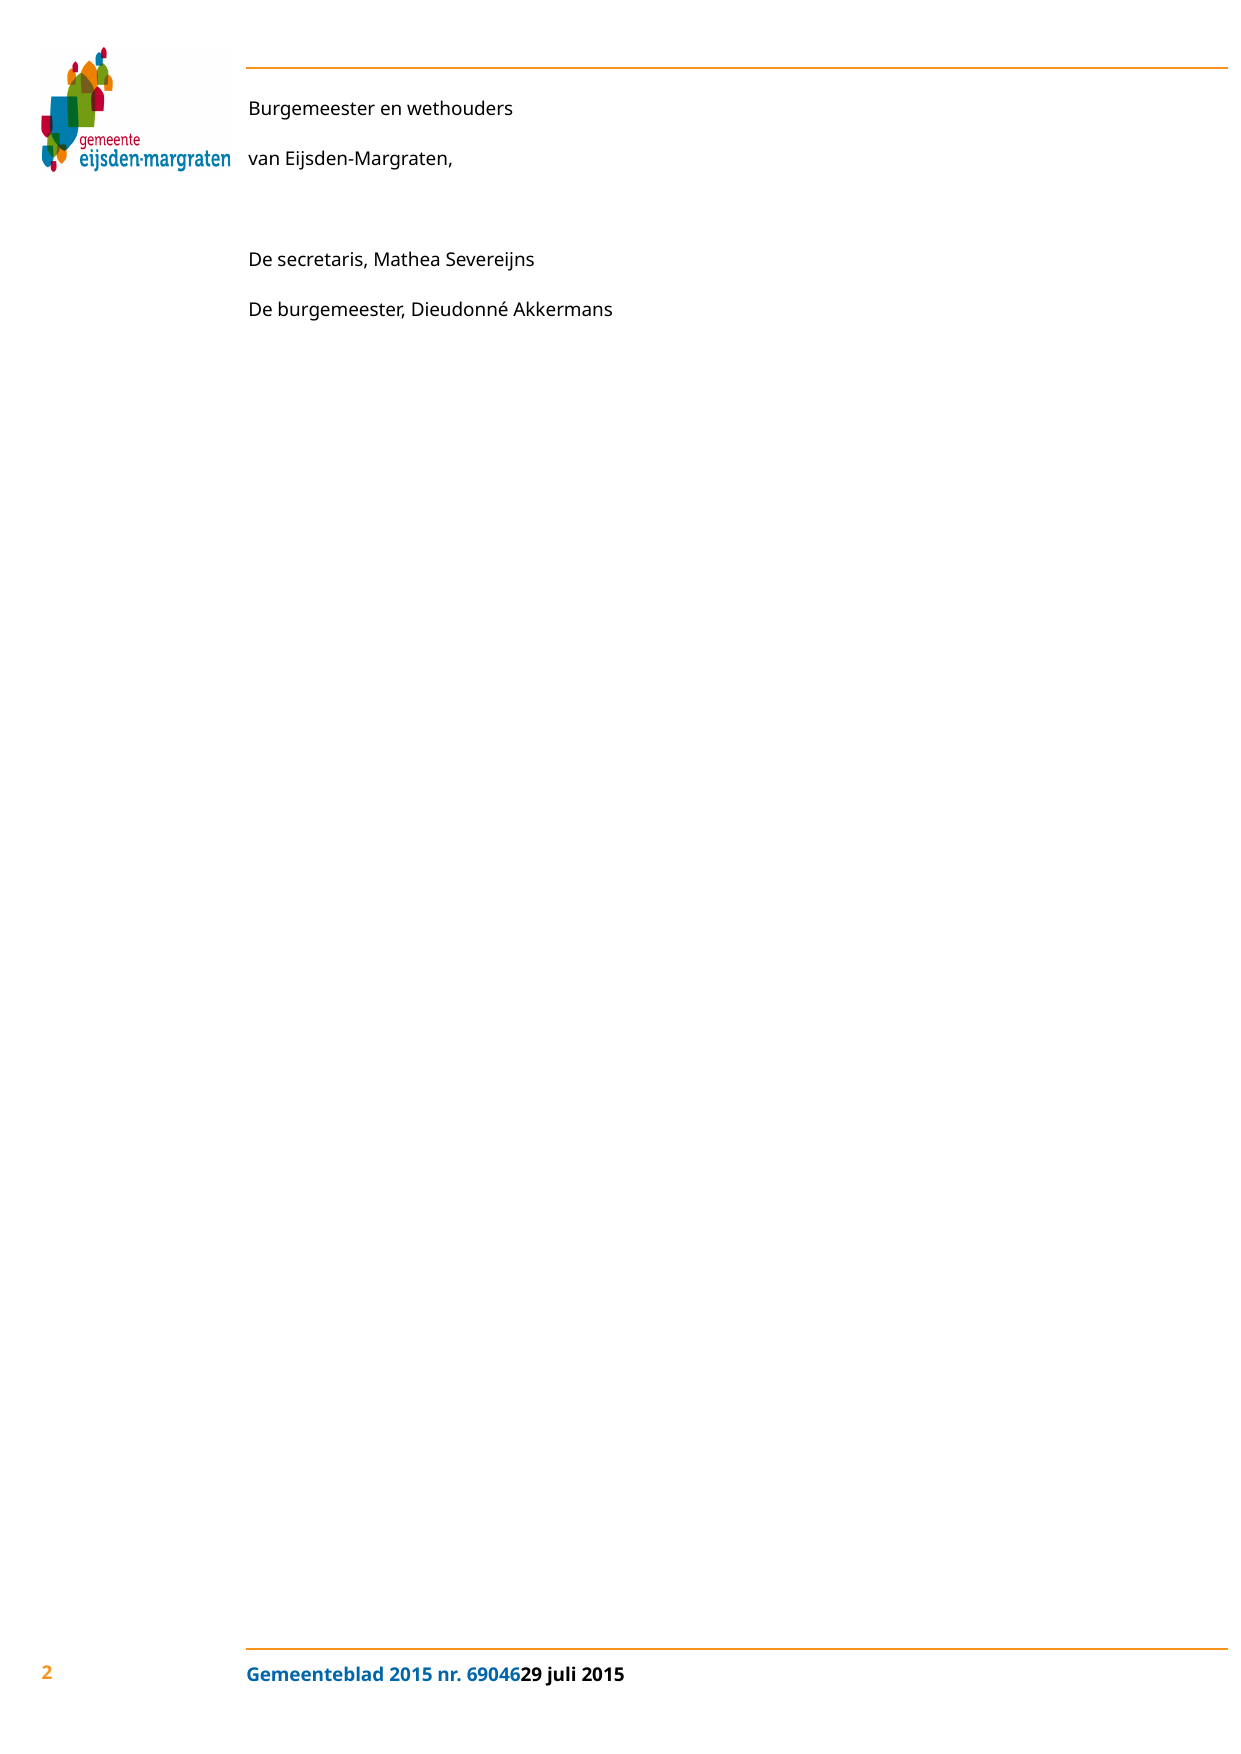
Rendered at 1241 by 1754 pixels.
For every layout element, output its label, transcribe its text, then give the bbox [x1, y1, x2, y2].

text Burgemeester en wethouders [248, 95, 1152, 121]
picture [41, 47, 231, 172]
text De secretaris, Mathea Severeijns [248, 246, 1152, 272]
text van Eijsden-Margraten, [248, 145, 1152, 171]
text De burgemeester, Dieudonné Akkermans [248, 296, 1152, 322]
